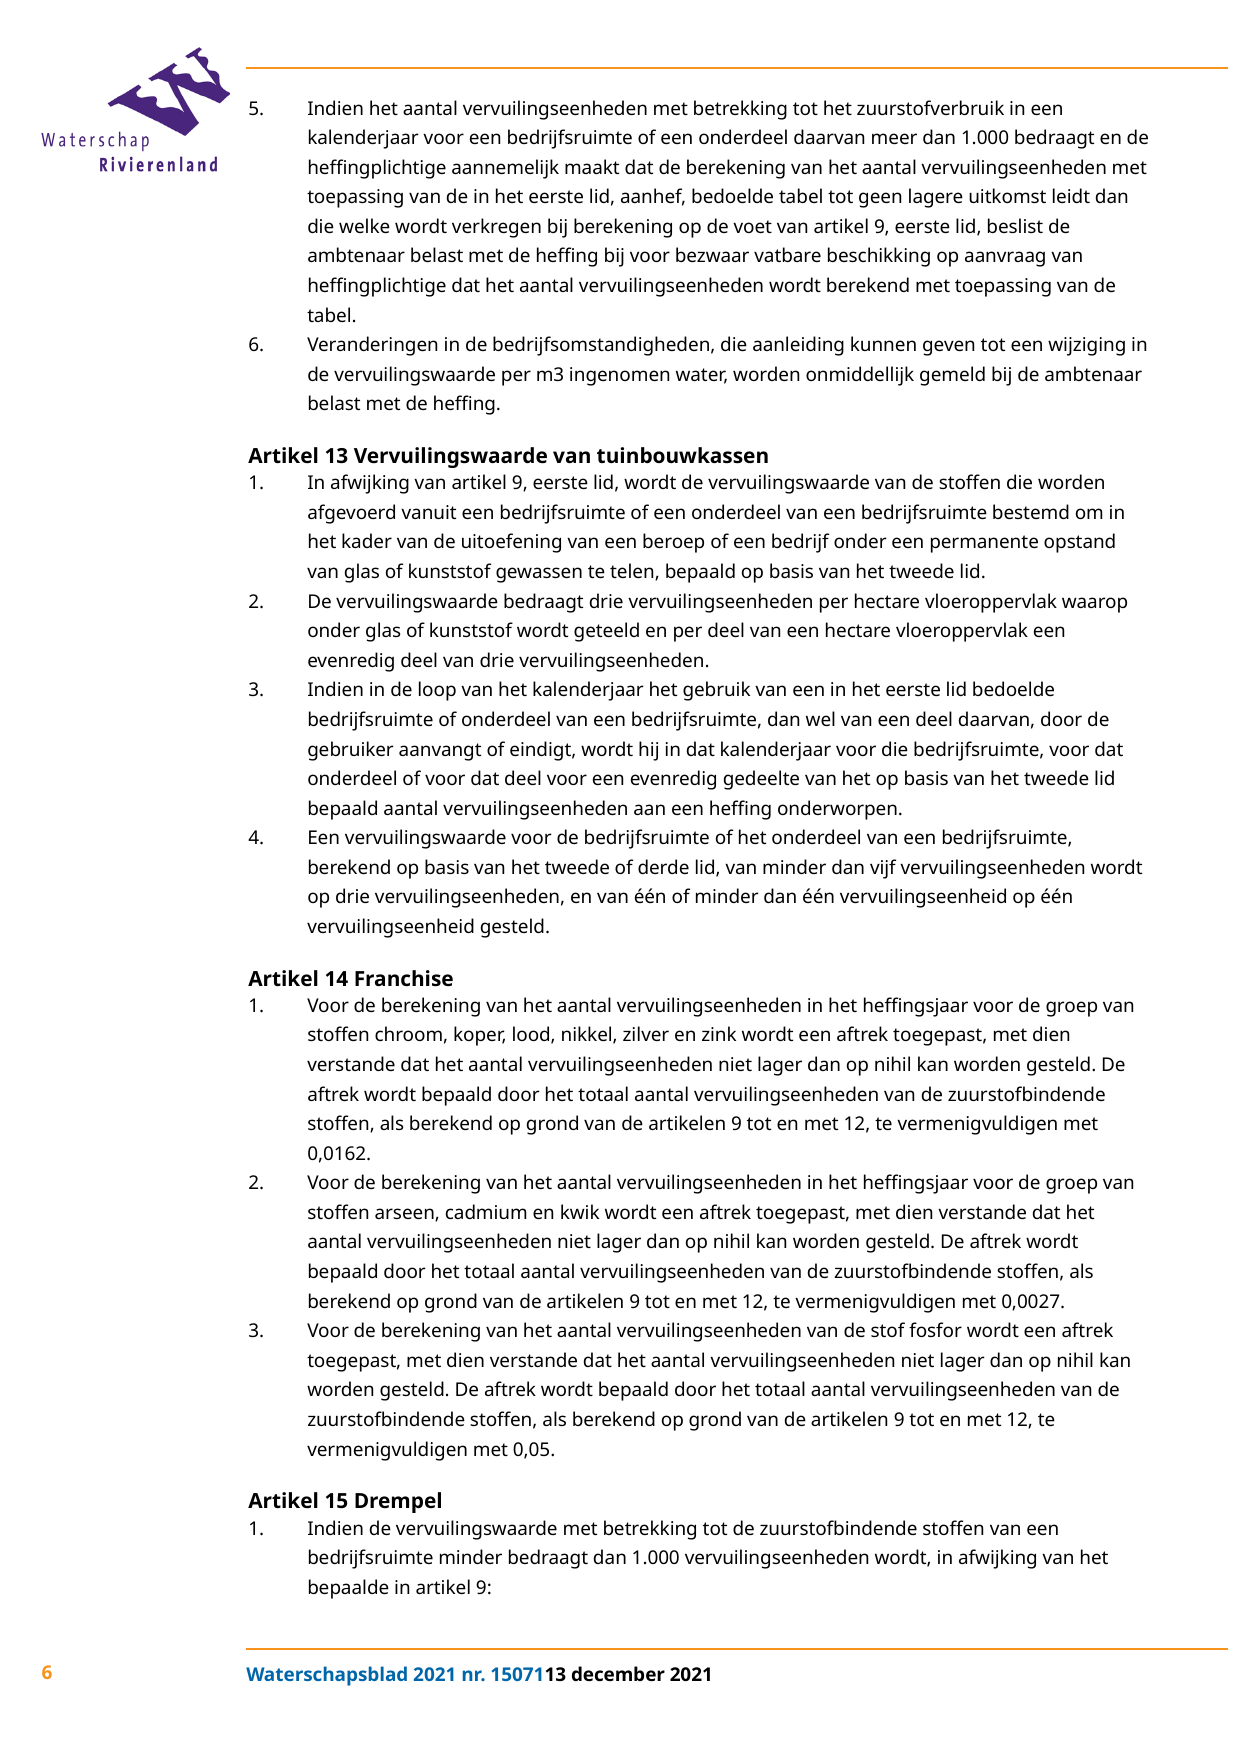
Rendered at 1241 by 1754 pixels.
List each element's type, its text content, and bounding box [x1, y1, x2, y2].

list Indien de vervuilingswaarde met betrekking tot de zuurstofbindende stoffen van een bedrijfsruimte minder bedraagt dan 1.000 vervuilingseenheden wordt, in afwijking van het bepaalde in artikel 9: [248, 1515, 1152, 1599]
text Artikel 13 Vervuilingswaarde van tuinbouwkassen [248, 441, 1152, 469]
picture [41, 47, 231, 172]
list Indien het aantal vervuilingseenheden met betrekking tot het zuurstofverbruik in een kalenderjaar voor een bedrijfsruimte of een onderdeel daarvan meer dan 1.000 bedraagt en de heffingplichtige aannemelijk maakt dat de berekening van het aantal vervuilingseenheden met toepassing van de in het eerste lid, aanhef, bedoelde tabel tot geen lagere uitkomst leidt dan die welke wordt verkregen bij berekening op de voet van artikel 9, eerste lid, beslist de ambtenaar belast met de heffing bij voor bezwaar vatbare beschikking op aanvraag van heffingplichtige dat het aantal vervuilingseenheden wordt berekend met toepassing van de tabel. [248, 95, 1152, 328]
list In afwijking van artikel 9, eerste lid, wordt de vervuilingswaarde van de stoffen die worden afgevoerd vanuit een bedrijfsruimte of een onderdeel van een bedrijfsruimte bestemd om in het kader van de uitoefening van een beroep of een bedrijf onder een permanente opstand van glas of kunststof gewassen te telen, bepaald op basis van het tweede lid. [248, 469, 1152, 584]
list De vervuilingswaarde bedraagt drie vervuilingseenheden per hectare vloeroppervlak waarop onder glas of kunststof wordt geteeld en per deel van een hectare vloeroppervlak een evenredig deel van drie vervuilingseenheden. [248, 588, 1152, 673]
text Artikel 14 Franchise [248, 964, 1152, 992]
list Voor de berekening van het aantal vervuilingseenheden in het heffingsjaar voor de groep van stoffen arseen, cadmium en kwik wordt een aftrek toegepast, met dien verstande dat het aantal vervuilingseenheden niet lager dan op nihil kan worden gesteld. De aftrek wordt bepaald door het totaal aantal vervuilingseenheden van de zuurstofbindende stoffen, als berekend op grond van de artikelen 9 tot en met 12, te vermenigvuldigen met 0,0027. [248, 1169, 1152, 1314]
list Voor de berekening van het aantal vervuilingseenheden in het heffingsjaar voor de groep van stoffen chroom, koper, lood, nikkel, zilver en zink wordt een aftrek toegepast, met dien verstande dat het aantal vervuilingseenheden niet lager dan op nihil kan worden gesteld. De aftrek wordt bepaald door het totaal aantal vervuilingseenheden van de zuurstofbindende stoffen, als berekend op grond van de artikelen 9 tot en met 12, te vermenigvuldigen met 0,0162. [248, 992, 1152, 1166]
text Artikel 15 Drempel [248, 1486, 1152, 1515]
list Voor de berekening van het aantal vervuilingseenheden van de stof fosfor wordt een aftrek toegepast, met dien verstande dat het aantal vervuilingseenheden niet lager dan op nihil kan worden gesteld. De aftrek wordt bepaald door het totaal aantal vervuilingseenheden van de zuurstofbindende stoffen, als berekend op grond van de artikelen 9 tot en met 12, te vermenigvuldigen met 0,05. [248, 1317, 1152, 1462]
list Een vervuilingswaarde voor de bedrijfsruimte of het onderdeel van een bedrijfsruimte, berekend op basis van het tweede of derde lid, van minder dan vijf vervuilingseenheden wordt op drie vervuilingseenheden, en van één of minder dan één vervuilingseenheid op één vervuilingseenheid gesteld. [248, 824, 1152, 939]
list Indien in de loop van het kalenderjaar het gebruik van een in het eerste lid bedoelde bedrijfsruimte of onderdeel van een bedrijfsruimte, dan wel van een deel daarvan, door de gebruiker aanvangt of eindigt, wordt hij in dat kalenderjaar voor die bedrijfsruimte, voor dat onderdeel of voor dat deel voor een evenredig gedeelte van het op basis van het tweede lid bepaald aantal vervuilingseenheden aan een heffing onderworpen. [248, 677, 1152, 821]
list Veranderingen in de bedrijfsomstandigheden, die aanleiding kunnen geven tot een wijziging in de vervuilingswaarde per m3 ingenomen water, worden onmiddellijk gemeld bij de ambtenaar belast met de heffing. [248, 331, 1152, 416]
